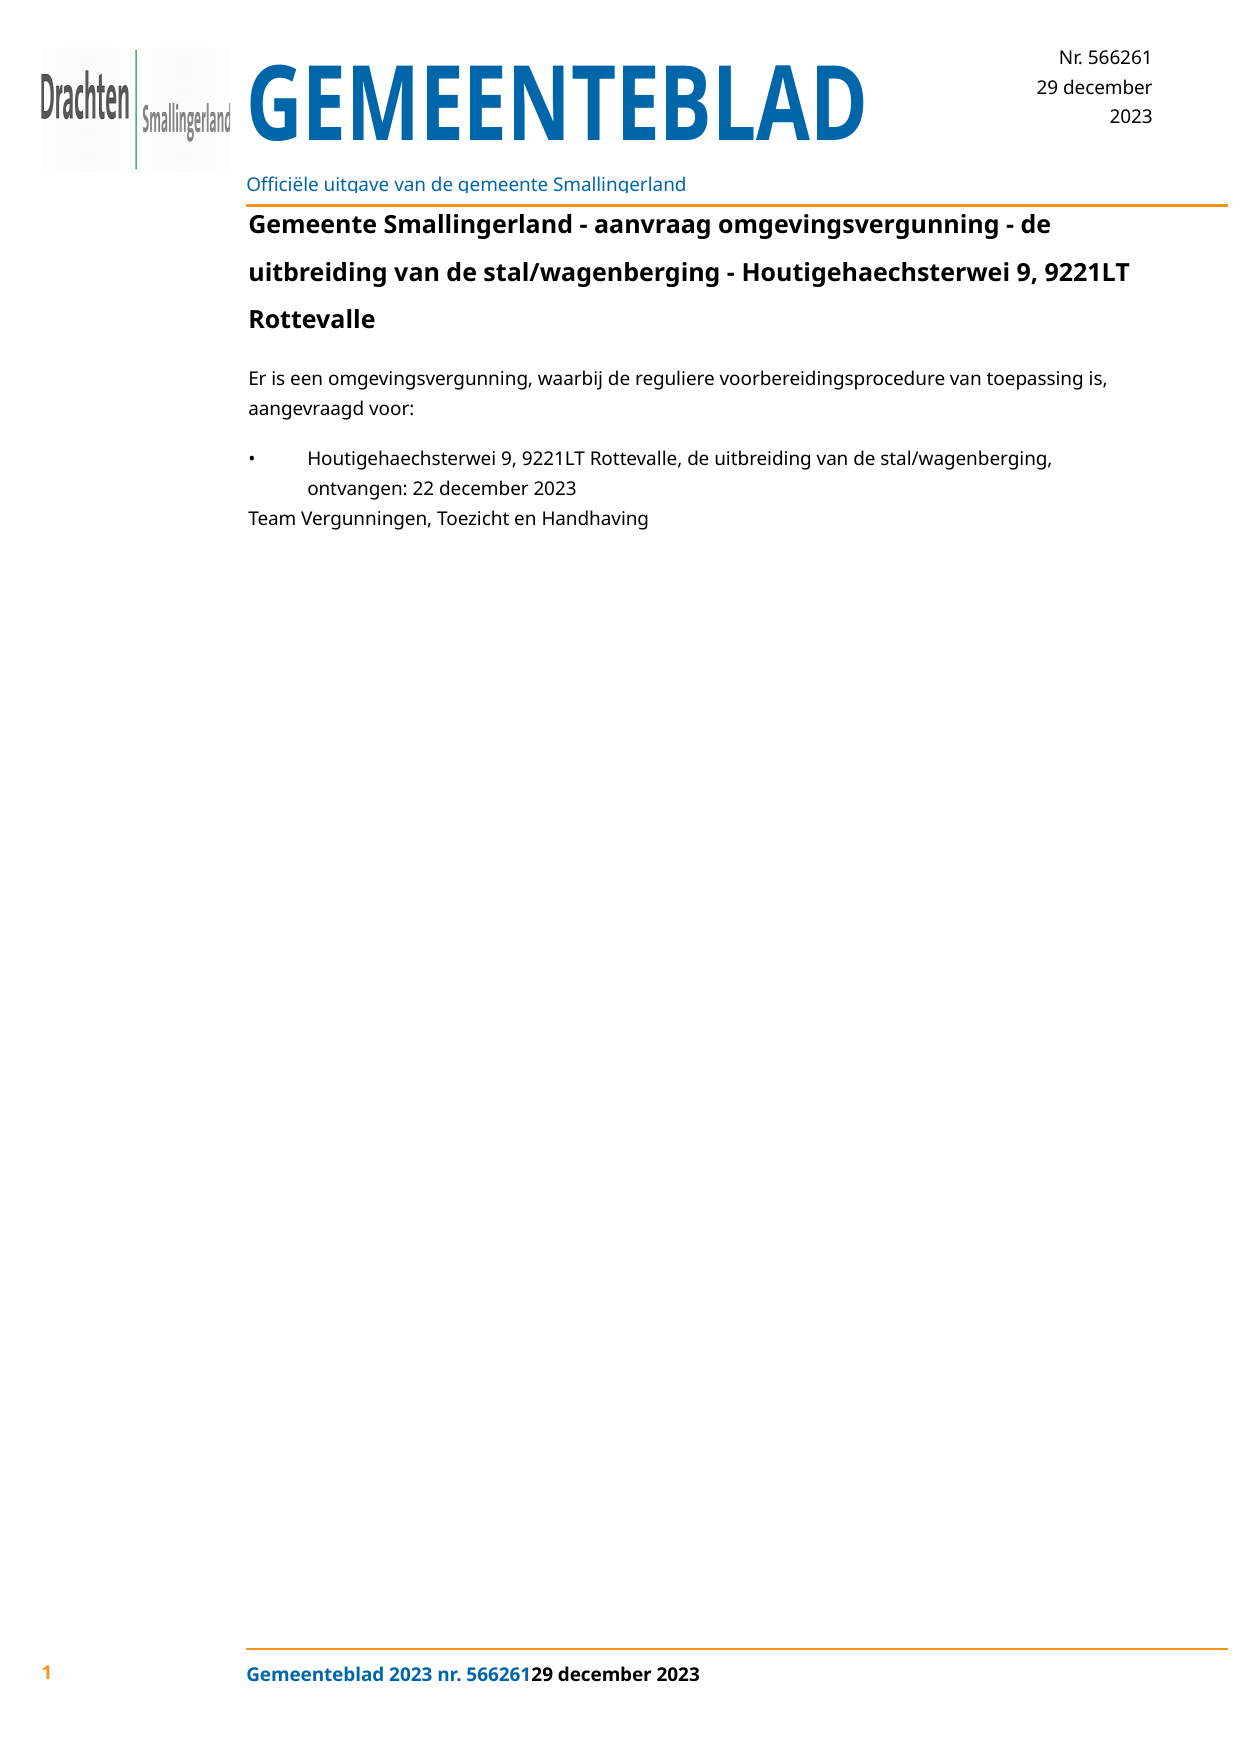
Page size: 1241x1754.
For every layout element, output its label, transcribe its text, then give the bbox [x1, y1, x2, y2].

text Gemeente Smallingerland - aanvraag omgevingsvergunning - de uitbreiding van de stal/wagenberging - Houtigehaechsterwei 9, 9221LT Rottevalle [248, 207, 1152, 336]
text Team Vergunningen, Toezicht en Handhaving [248, 505, 1152, 530]
text Er is een omgevingsvergunning, waarbij de reguliere voorbereidingsprocedure van toepassing is, aangevraagd voor: [248, 366, 1152, 421]
list Houtigehaechsterwei 9, 9221LT Rottevalle, de uitbreiding van de stal/wagenberging, ontvangen: 22 december 2023 [248, 446, 1152, 501]
picture [41, 47, 231, 172]
